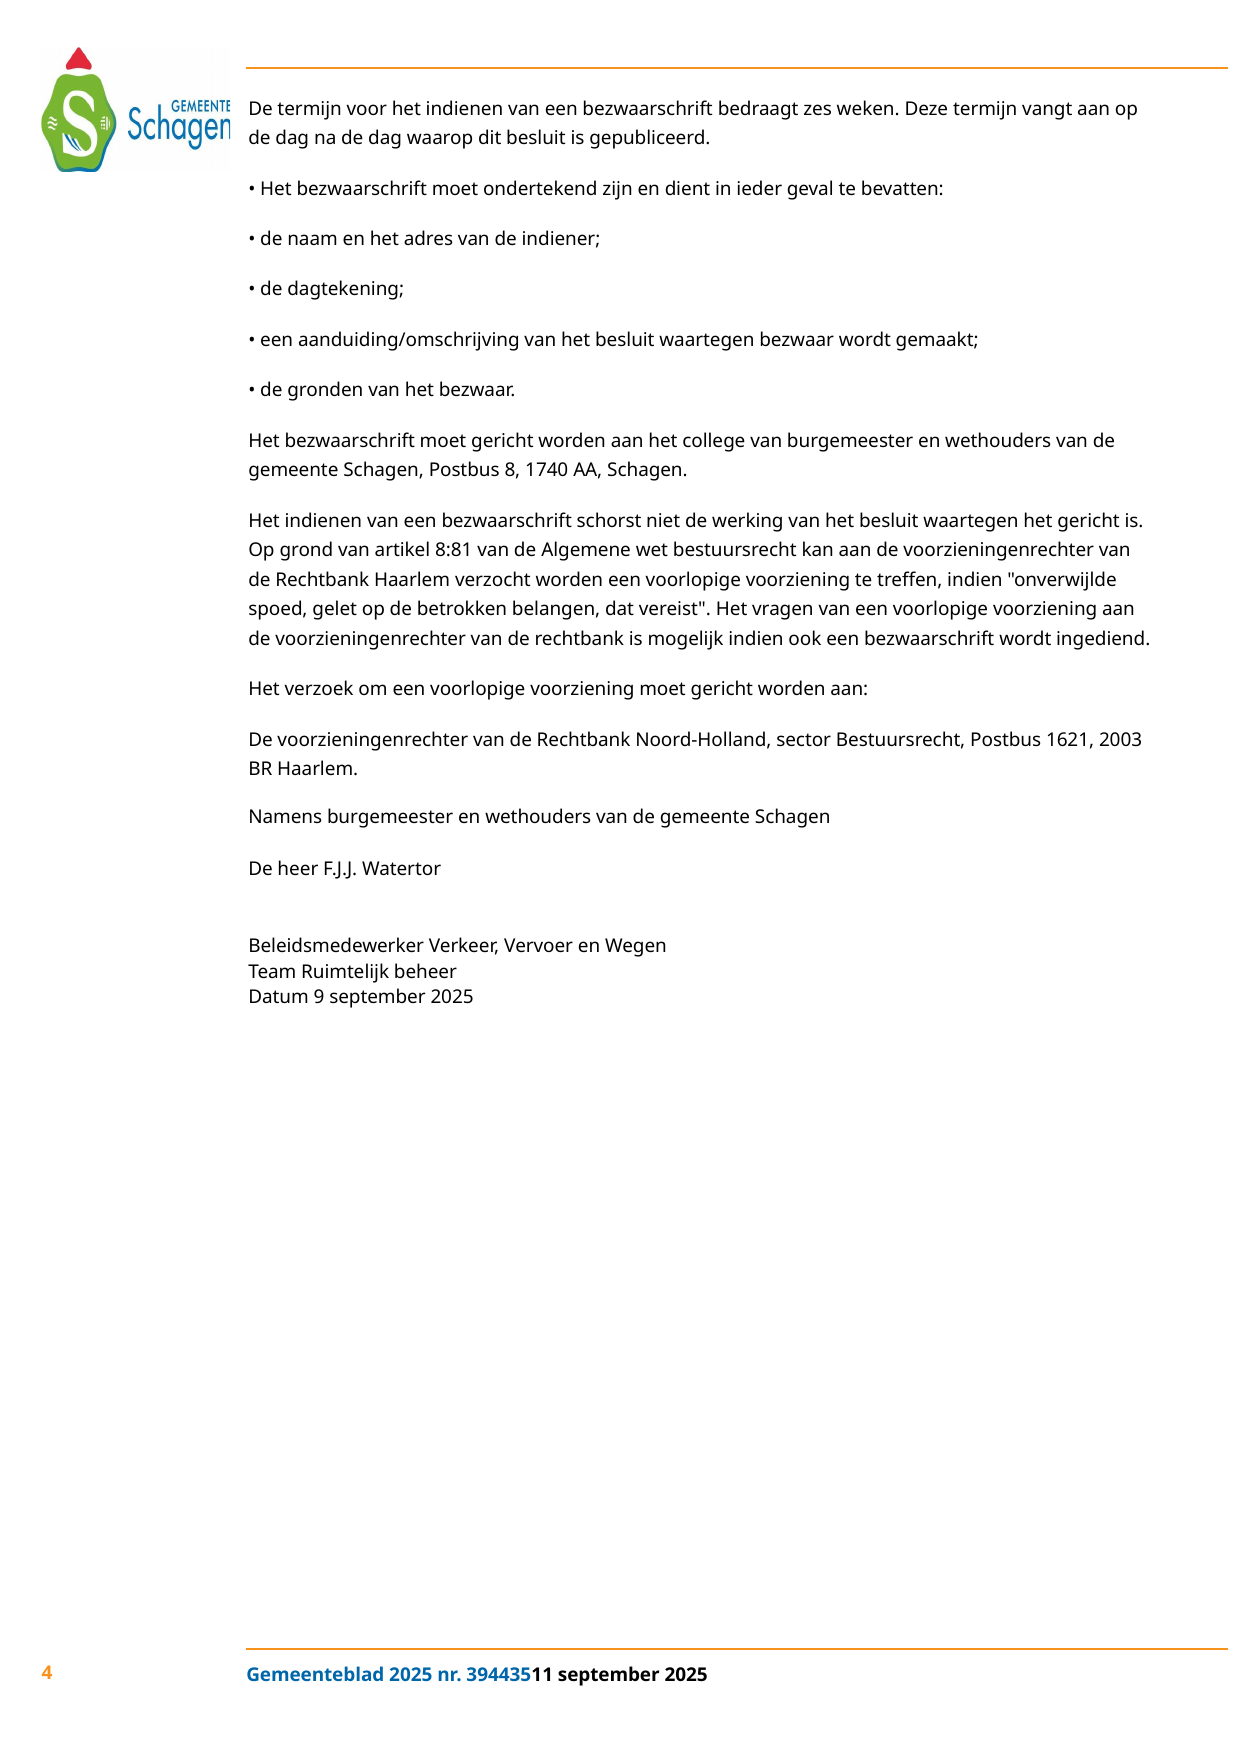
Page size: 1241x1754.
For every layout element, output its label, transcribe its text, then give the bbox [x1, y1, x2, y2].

text • de naam en het adres van de indiener; [248, 225, 1152, 251]
text Het bezwaarschrift moet gericht worden aan het college van burgemeester en wethouders van de gemeente Schagen, Postbus 8, 1740 AA, Schagen. [248, 427, 1152, 482]
text • een aanduiding/omschrijving van het besluit waartegen bezwaar wordt gemaakt; [248, 326, 1152, 352]
text • de gronden van het bezwaar. [248, 376, 1152, 402]
text Namens burgemeester en wethouders van de gemeente Schagen [248, 803, 1152, 829]
text Team Ruimtelijk beheer [248, 958, 1152, 983]
text De termijn voor het indienen van een bezwaarschrift bedraagt zes weken. Deze termijn vangt aan op de dag na de dag waarop dit besluit is gepubliceerd. [248, 95, 1152, 150]
text • de dagtekening; [248, 276, 1152, 301]
picture [41, 47, 231, 172]
text Het verzoek om een voorlopige voorziening moet gericht worden aan: [248, 676, 1152, 701]
text Het indienen van een bezwaarschrift schorst niet de werking van het besluit waartegen het gericht is. Op grond van artikel 8:81 van de Algemene wet bestuursrecht kan aan de voorzieningenrechter van de Rechtbank Haarlem verzocht worden een voorlopige voorziening te treffen, indien "onverwijlde spoed, gelet op de betrokken belangen, dat vereist". Het vragen van een voorlopige voorziening aan de voorzieningenrechter van de rechtbank is mogelijk indien ook een bezwaarschrift wordt ingediend. [248, 507, 1152, 651]
text De heer F.J.J. Watertor [248, 855, 1152, 881]
text Beleidsmedewerker Verkeer, Vervoer en Wegen [248, 932, 1152, 958]
text Datum 9 september 2025 [248, 983, 1152, 1009]
text • Het bezwaarschrift moet ondertekend zijn en dient in ieder geval te bevatten: [248, 175, 1152, 201]
text De voorzieningenrechter van de Rechtbank Noord-Holland, sector Bestuursrecht, Postbus 1621, 2003 BR Haarlem. [248, 726, 1152, 781]
